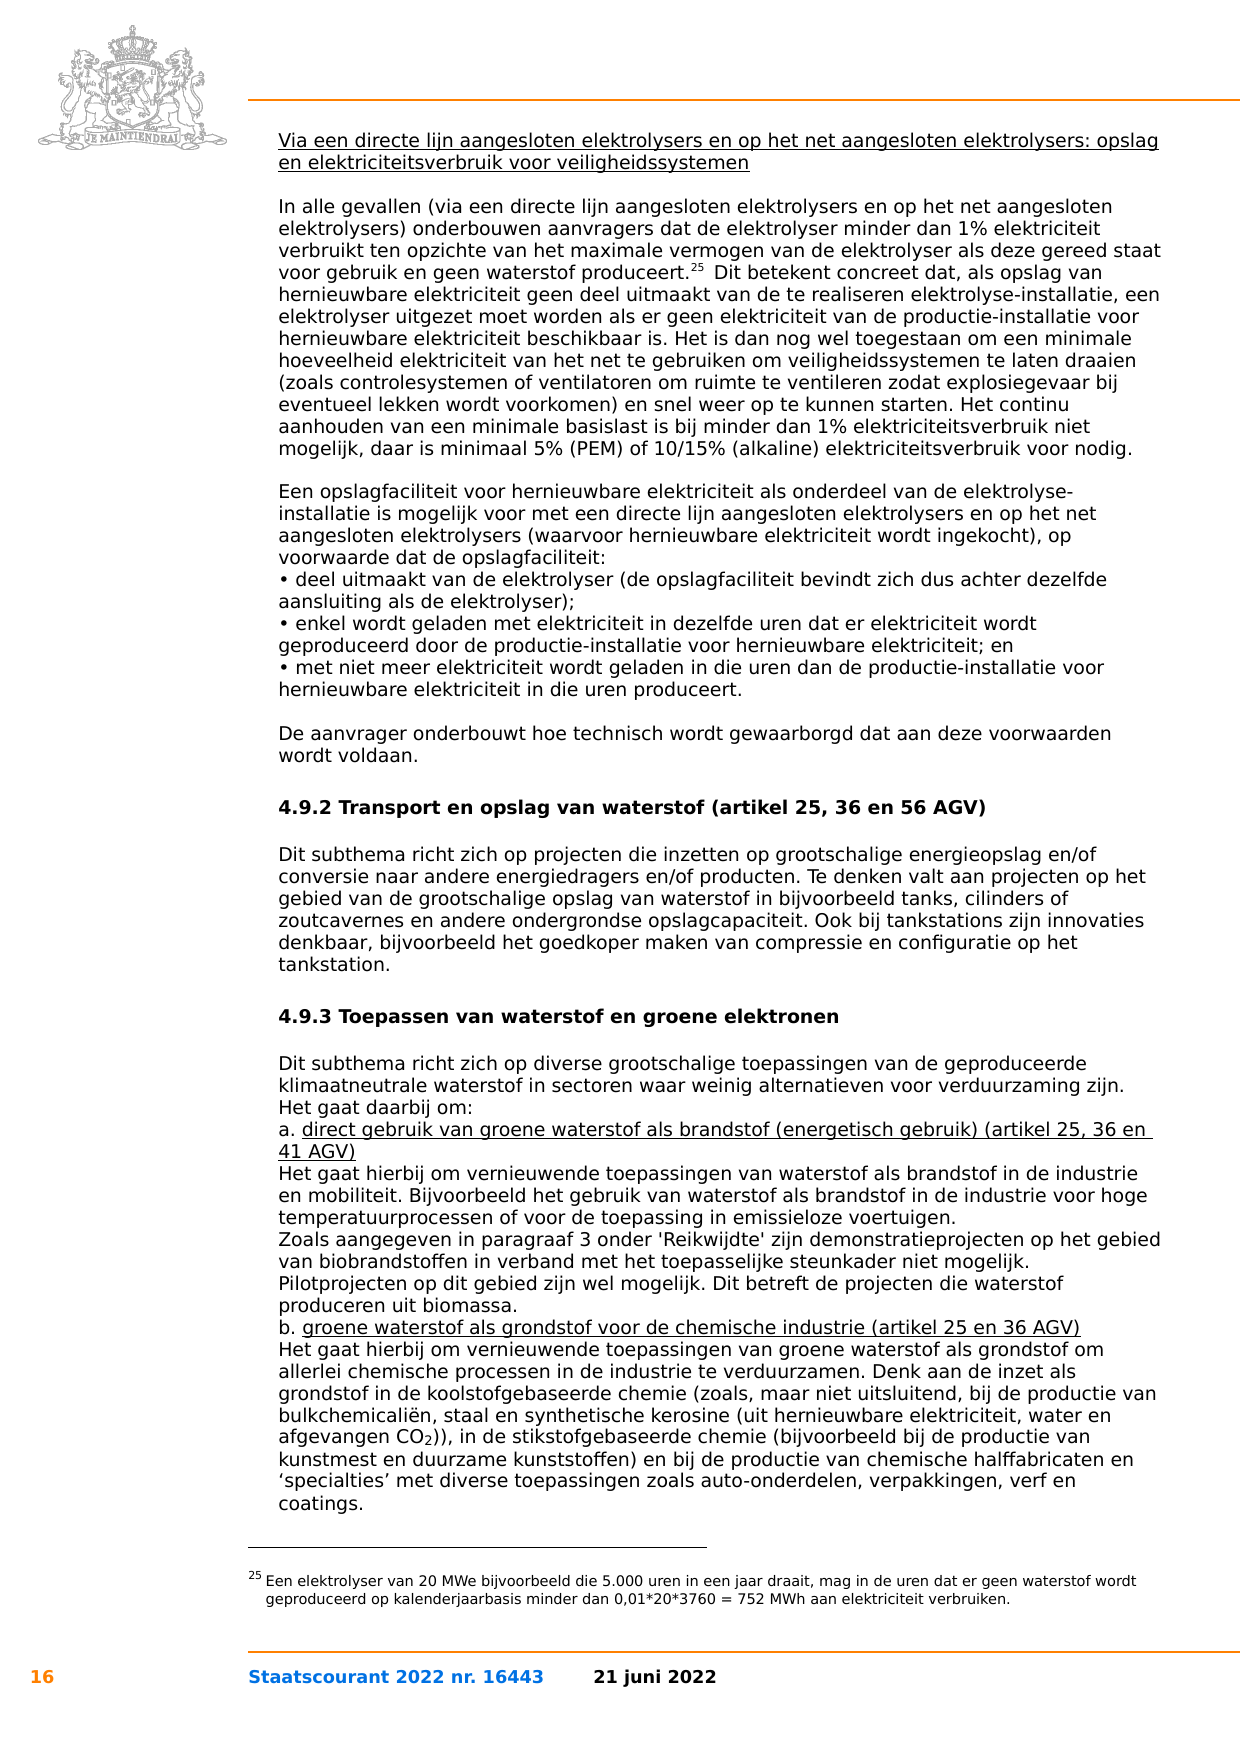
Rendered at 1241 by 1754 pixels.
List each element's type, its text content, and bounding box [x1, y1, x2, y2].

subtitle 4.9.3 Toepassen van waterstof en groene elektronen [278, 1006, 1163, 1028]
text Een elektrolyser van 20 MWe bijvoorbeeld die 5.000 uren in een jaar draait, mag in de uren dat er geen waterstof wordt geproduceerd op kalenderjaarbasis minder dan 0,01*20*3760 = 752 MWh aan elektriciteit verbruiken. [248, 1569, 1163, 1608]
text b. groene waterstof als grondstof voor de chemische industrie (artikel 25 en 36 AGV) [278, 1317, 1163, 1338]
text • deel uitmaakt van de elektrolyser (de opslagfaciliteit bevindt zich dus achter dezelfde aansluiting als de elektrolyser); [278, 569, 1163, 613]
text Een opslagfaciliteit voor hernieuwbare elektriciteit als onderdeel van de elektrolyse-installatie is mogelijk voor met een directe lijn aangesloten elektrolysers en op het net aangesloten elektrolysers (waarvoor hernieuwbare elektriciteit wordt ingekocht), op voorwaarde dat de opslagfaciliteit: [278, 481, 1163, 569]
text Dit subthema richt zich op projecten die inzetten op grootschalige energieopslag en/of conversie naar andere energiedragers en/of producten. Te denken valt aan projecten op het gebied van de grootschalige opslag van waterstof in bijvoorbeeld tanks, cilinders of zoutcavernes en andere ondergrondse opslagcapaciteit. Ook bij tankstations zijn innovaties denkbaar, bijvoorbeeld het goedkoper maken van compressie en configuratie op het tankstation. [278, 844, 1163, 976]
text • enkel wordt geladen met elektriciteit in dezelfde uren dat er elektriciteit wordt geproduceerd door de productie-installatie voor hernieuwbare elektriciteit; en [278, 613, 1163, 657]
text Dit subthema richt zich op diverse grootschalige toepassingen van de geproduceerde klimaatneutrale waterstof in sectoren waar weinig alternatieven voor verduurzaming zijn. Het gaat daarbij om: [278, 1053, 1163, 1119]
text Het gaat hierbij om vernieuwende toepassingen van waterstof als brandstof in de industrie en mobiliteit. Bijvoorbeeld het gebruik van waterstof als brandstof in de industrie voor hoge temperatuurprocessen of voor de toepassing in emissieloze voertuigen. [278, 1163, 1163, 1229]
subtitle 4.9.2 Transport en opslag van waterstof (artikel 25, 36 en 56 AGV) [278, 797, 1163, 819]
text De aanvrager onderbouwt hoe technisch wordt gewaarborgd dat aan deze voorwaarden wordt voldaan. [278, 723, 1163, 767]
text • met niet meer elektriciteit wordt geladen in die uren dan de productie-installatie voor hernieuwbare elektriciteit in die uren produceert. [278, 657, 1163, 701]
text a. direct gebruik van groene waterstof als brandstof (energetisch gebruik) (artikel 25, 36 en 41 AGV) [278, 1119, 1163, 1163]
picture [38, 25, 227, 150]
text Het gaat hierbij om vernieuwende toepassingen van groene waterstof als grondstof om allerlei chemische processen in de industrie te verduurzamen. Denk aan de inzet als grondstof in de koolstofgebaseerde chemie (zoals, maar niet uitsluitend, bij de productie van bulkchemicaliën, staal en synthetische kerosine (uit hernieuwbare elektriciteit, water en afgevangen CO2)), in de stikstofgebaseerde chemie (bijvoorbeeld bij de productie van kunstmest en duurzame kunststoffen) en bij de productie van chemische halffabricaten en ‘specialties’ met diverse toepassingen zoals auto-onderdelen, verpakkingen, verf en coatings. [278, 1338, 1163, 1514]
text In alle gevallen (via een directe lijn aangesloten elektrolysers en op het net aangesloten elektrolysers) onderbouwen aanvragers dat de elektrolyser minder dan 1% elektriciteit verbruikt ten opzichte van het maximale vermogen van de elektrolyser als deze gereed staat voor gebruik en geen waterstof produceert. Dit betekent concreet dat, als opslag van hernieuwbare elektriciteit geen deel uitmaakt van de te realiseren elektrolyse-installatie, een elektrolyser uitgezet moet worden als er geen elektriciteit van de productie-installatie voor hernieuwbare elektriciteit beschikbaar is. Het is dan nog wel toegestaan om een minimale hoeveelheid elektriciteit van het net te gebruiken om veiligheidssystemen te laten draaien (zoals controlesystemen of ventilatoren om ruimte te ventileren zodat explosiegevaar bij eventueel lekken wordt voorkomen) en snel weer op te kunnen starten. Het continu aanhouden van een minimale basislast is bij minder dan 1% elektriciteitsverbruik niet mogelijk, daar is minimaal 5% (PEM) of 10/15% (alkaline) elektriciteitsverbruik voor nodig. [278, 196, 1163, 459]
text Zoals aangegeven in paragraaf 3 onder 'Reikwijdte' zijn demonstratieprojecten op het gebied van biobrandstoffen in verband met het toepasselijke steunkader niet mogelijk. Pilotprojecten op dit gebied zijn wel mogelijk. Dit betreft de projecten die waterstof produceren uit biomassa. [278, 1229, 1163, 1317]
subtitle Via een directe lijn aangesloten elektrolysers en op het net aangesloten elektrolysers: opslag en elektriciteitsverbruik voor veiligheidssystemen [278, 130, 1163, 174]
